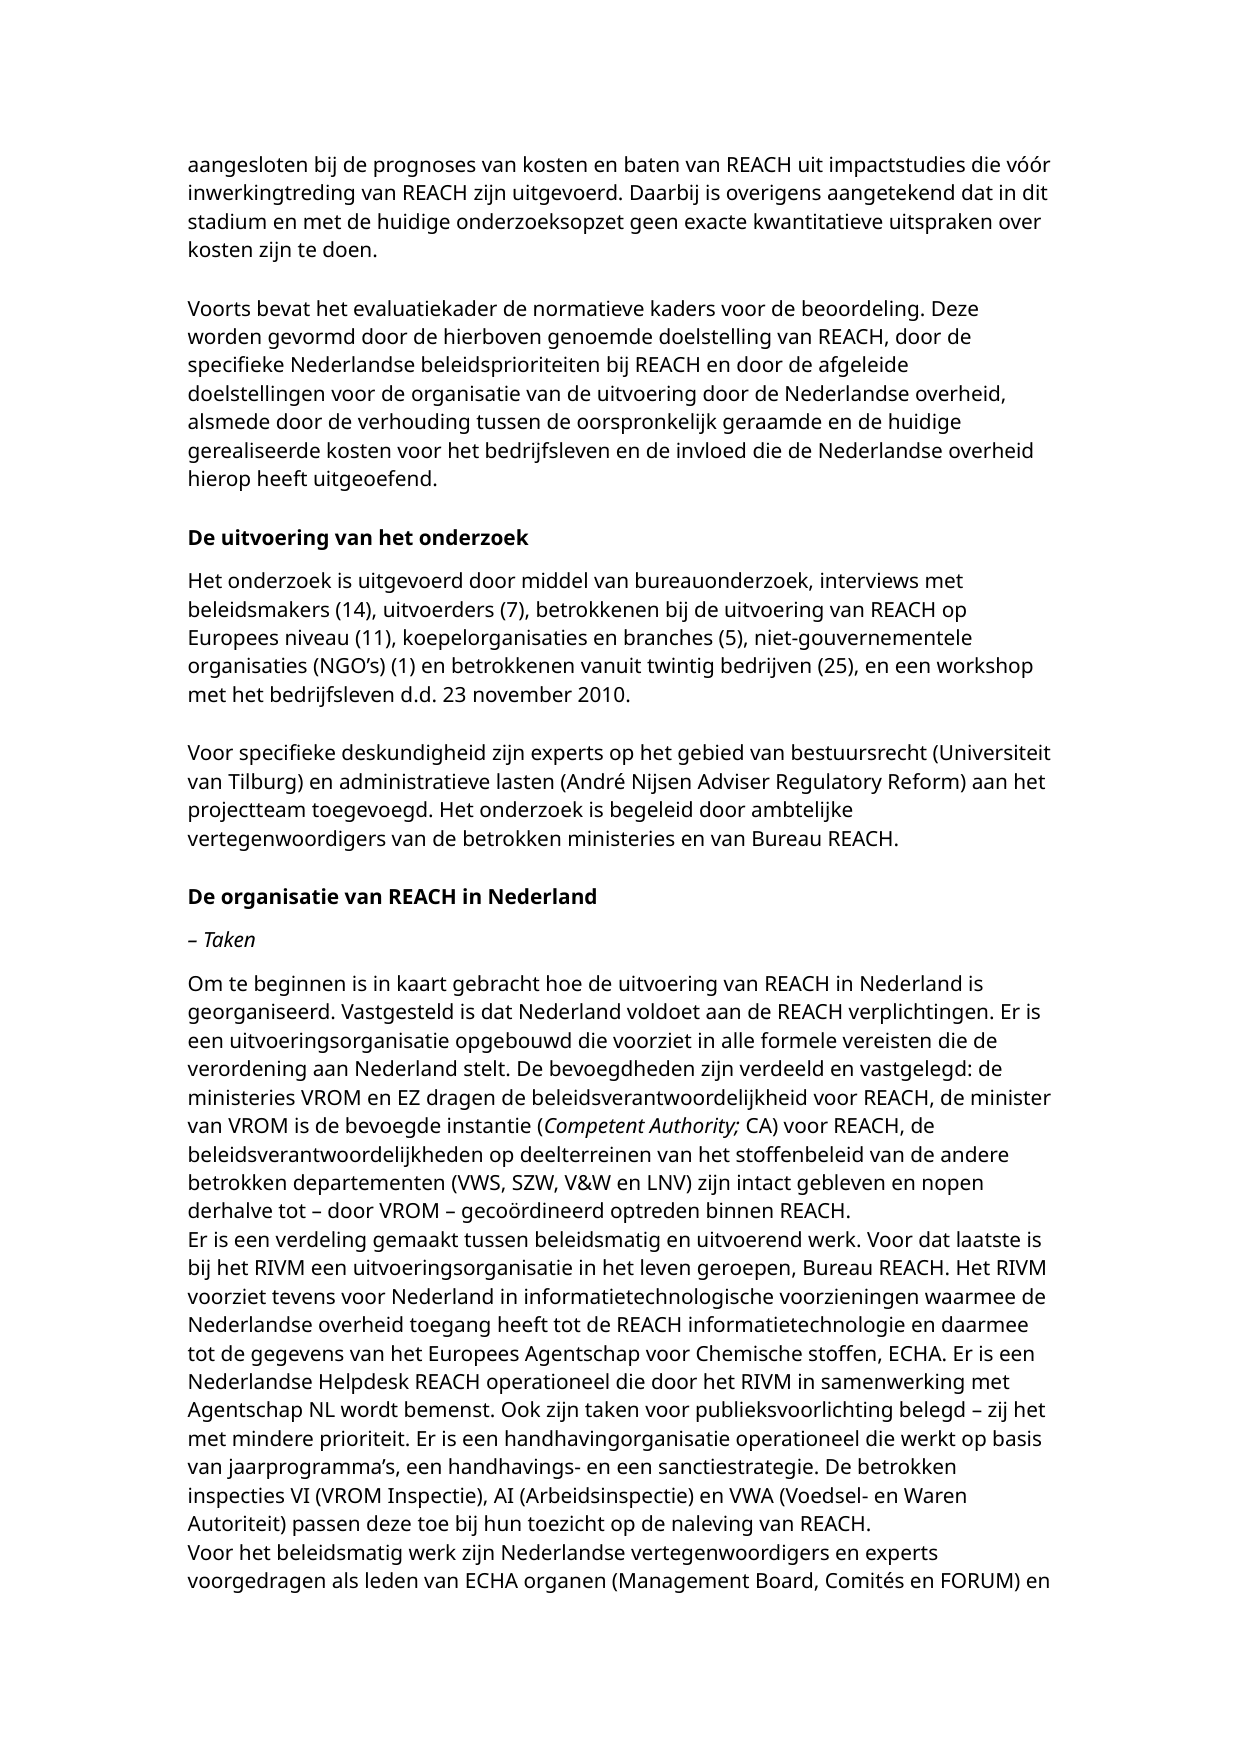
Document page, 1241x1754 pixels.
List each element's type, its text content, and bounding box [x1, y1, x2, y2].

text Het onderzoek is uitgevoerd door middel van bureauonderzoek, interviews met beleidsmakers (14), uitvoerders (7), betrokkenen bij de uitvoering van REACH op Europees niveau (11), koepelorganisaties en branches (5), niet-gouvernementele organisaties (NGO’s) (1) en betrokkenen vanuit twintig bedrijven (25), en een workshop met het bedrijfsleven d.d. 23 november 2010. [187, 566, 1053, 708]
text De organisatie van REACH in Nederland [187, 882, 1053, 911]
text Om te beginnen is in kaart gebracht hoe de uitvoering van REACH in Nederland is georganiseerd. Vastgesteld is dat Nederland voldoet aan de REACH verplichtingen. Er is een uitvoeringsorganisatie opgebouwd die voorziet in alle formele vereisten die de verordening aan Nederland stelt. De bevoegdheden zijn verdeeld en vastgelegd: de ministeries VROM en EZ dragen de beleidsverantwoordelijkheid voor REACH, de minister van VROM is de bevoegde instantie (Competent Authority; CA) voor REACH, de beleidsverantwoordelijkheden op deelterreinen van het stoffenbeleid van de andere betrokken departementen (VWS, SZW, V&W en LNV) zijn intact gebleven en nopen derhalve tot – door VROM – gecoördineerd optreden binnen REACH. [187, 969, 1053, 1225]
text Voorts bevat het evaluatiekader de normatieve kaders voor de beoordeling. Deze worden gevormd door de hierboven genoemde doelstelling van REACH, door de specifieke Nederlandse beleidsprioriteiten bij REACH en door de afgeleide doelstellingen voor de organisatie van de uitvoering door de Nederlandse overheid, alsmede door de verhouding tussen de oorspronkelijk geraamde en de huidige gerealiseerde kosten voor het bedrijfsleven en de invloed die de Nederlandse overheid hierop heeft uitgeoefend. [187, 294, 1053, 493]
text Voor het beleidsmatig werk zijn Nederlandse vertegenwoordigers en experts voorgedragen als leden van ECHA organen (Management Board, Comités en FORUM) en [187, 1538, 1053, 1595]
text aangesloten bij de prognoses van kosten en baten van REACH uit impactstudies die vóór inwerkingtreding van REACH zijn uitgevoerd. Daarbij is overigens aangetekend dat in dit stadium en met de huidige onderzoeksopzet geen exacte kwantitatieve uitspraken over kosten zijn te doen. [187, 150, 1053, 264]
text Er is een verdeling gemaakt tussen beleidsmatig en uitvoerend werk. Voor dat laatste is bij het RIVM een uitvoeringsorganisatie in het leven geroepen, Bureau REACH. Het RIVM voorziet tevens voor Nederland in informatietechnologische voorzieningen waarmee de Nederlandse overheid toegang heeft tot de REACH informatietechnologie en daarmee tot de gegevens van het Europees Agentschap voor Chemische stoffen, ECHA. Er is een Nederlandse Helpdesk REACH operationeel die door het RIVM in samenwerking met Agentschap NL wordt bemenst. Ook zijn taken voor publieksvoorlichting belegd – zij het met mindere prioriteit. Er is een handhavingorganisatie operationeel die werkt op basis van jaarprogramma’s, een handhavings- en een sanctiestrategie. De betrokken inspecties VI (VROM Inspectie), AI (Arbeidsinspectie) en VWA (Voedsel- en Waren Autoriteit) passen deze toe bij hun toezicht op de naleving van REACH. [187, 1225, 1053, 1538]
text Voor specifieke deskundigheid zijn experts op het gebied van bestuursrecht (Universiteit van Tilburg) en administratieve lasten (André Nijsen Adviser Regulatory Reform) aan het projectteam toegevoegd. Het onderzoek is begeleid door ambtelijke vertegenwoordigers van de betrokken ministeries en van Bureau REACH. [187, 738, 1053, 852]
text – Taken [187, 926, 1053, 954]
text De uitvoering van het onderzoek [187, 523, 1053, 551]
